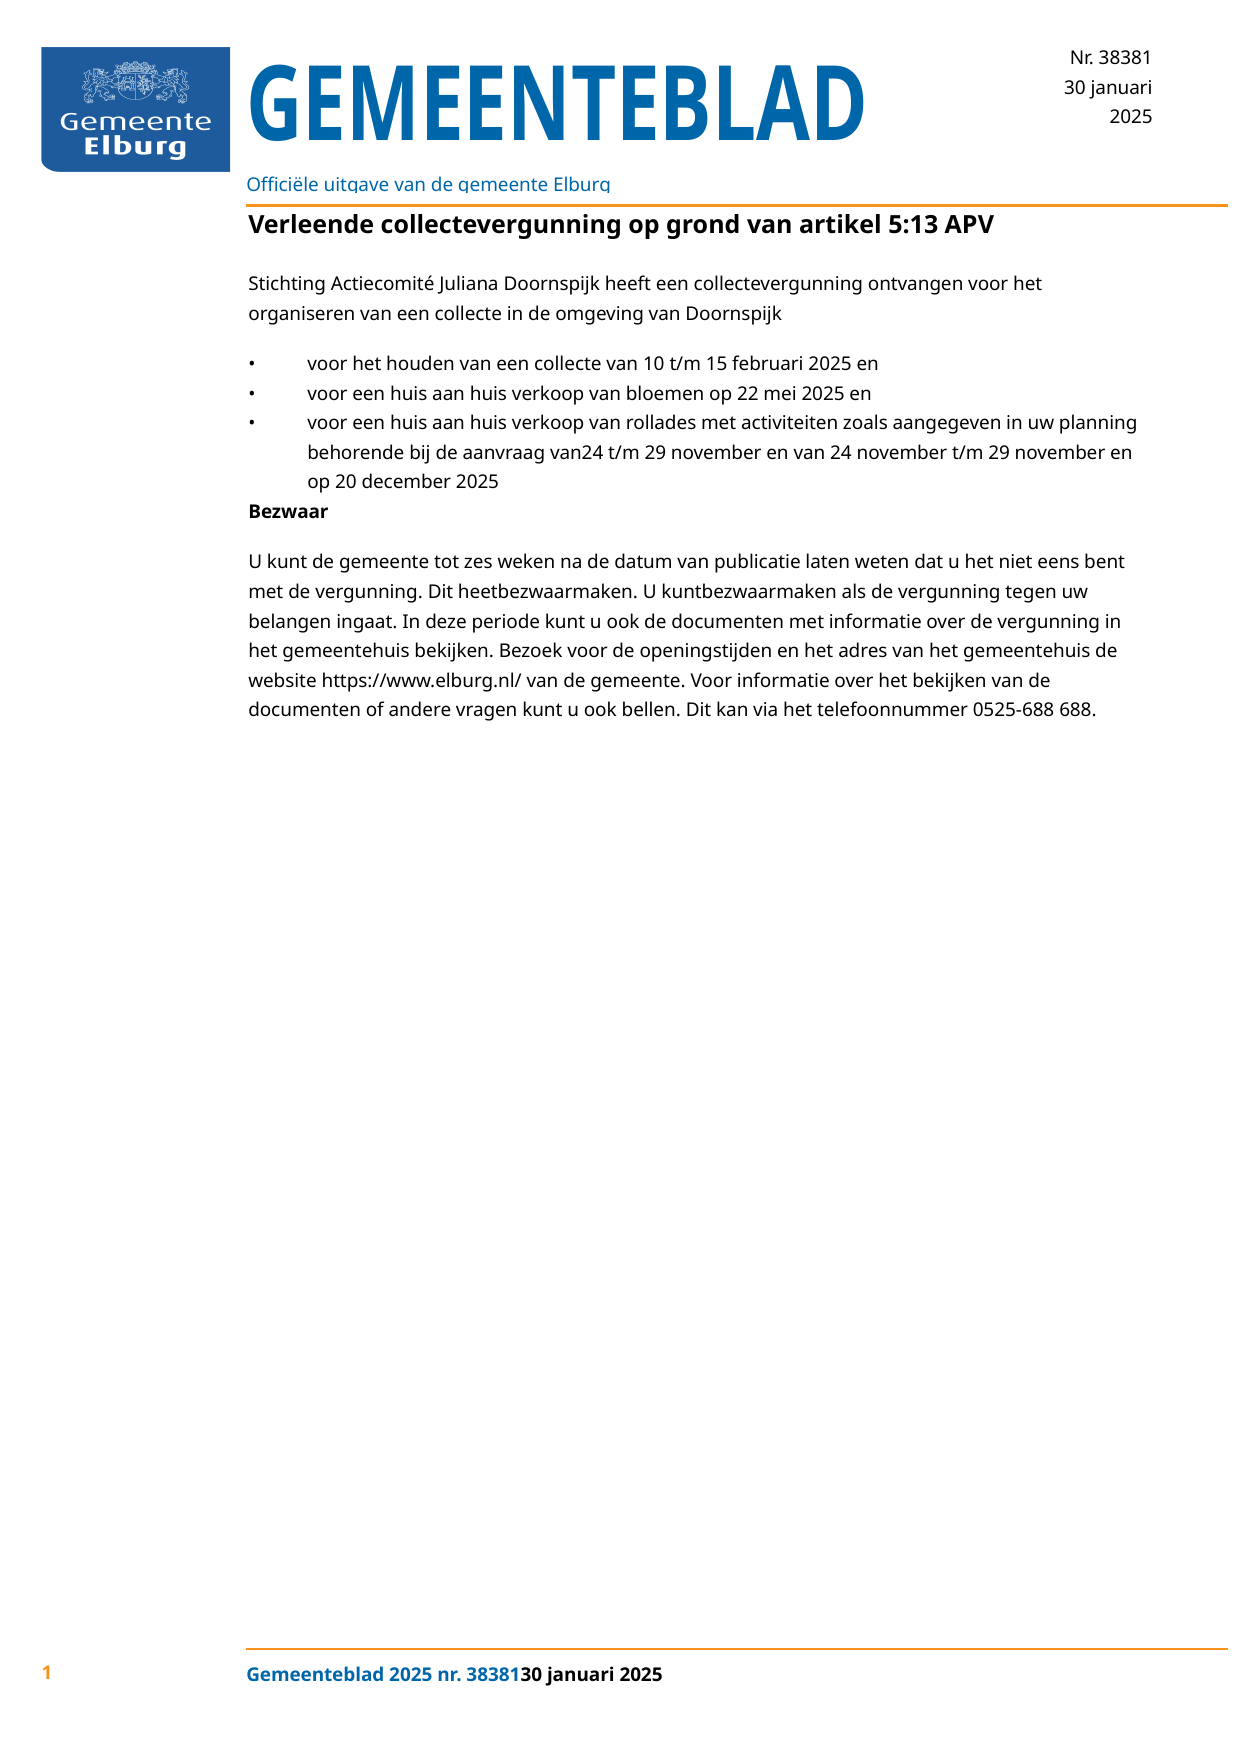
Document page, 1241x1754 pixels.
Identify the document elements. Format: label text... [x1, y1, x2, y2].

list voor een huis aan huis verkoop van rollades met activiteiten zoals aangegeven in uw planning behorende bij de aanvraag van24 t/m 29 november en van 24 november t/m 29 november en op 20 december 2025 [248, 409, 1152, 494]
picture [41, 47, 231, 172]
text Stichting Actiecomité Juliana Doornspijk heeft een collectevergunning ontvangen voor het organiseren van een collecte in de omgeving van Doornspijk [248, 270, 1152, 326]
text Bezwaar [248, 498, 1152, 524]
list voor het houden van een collecte van 10 t/m 15 februari 2025 en [248, 350, 1152, 376]
text Verleende collectevergunning op grond van artikel 5:13 APV [248, 207, 1152, 241]
text U kunt de gemeente tot zes weken na de datum van publicatie laten weten dat u het niet eens bent met de vergunning. Dit heetbezwaarmaken. U kuntbezwaarmaken als de vergunning tegen uw belangen ingaat. In deze periode kunt u ook de documenten met informatie over de vergunning in het gemeentehuis bekijken. Bezoek voor de openingstijden en het adres van het gemeentehuis de website https://www.elburg.nl/ van de gemeente. Voor informatie over het bekijken van de documenten of andere vragen kunt u ook bellen. Dit kan via het telefoonnummer 0525-688 688. [248, 549, 1152, 722]
list voor een huis aan huis verkoop van bloemen op 22 mei 2025 en [248, 380, 1152, 406]
